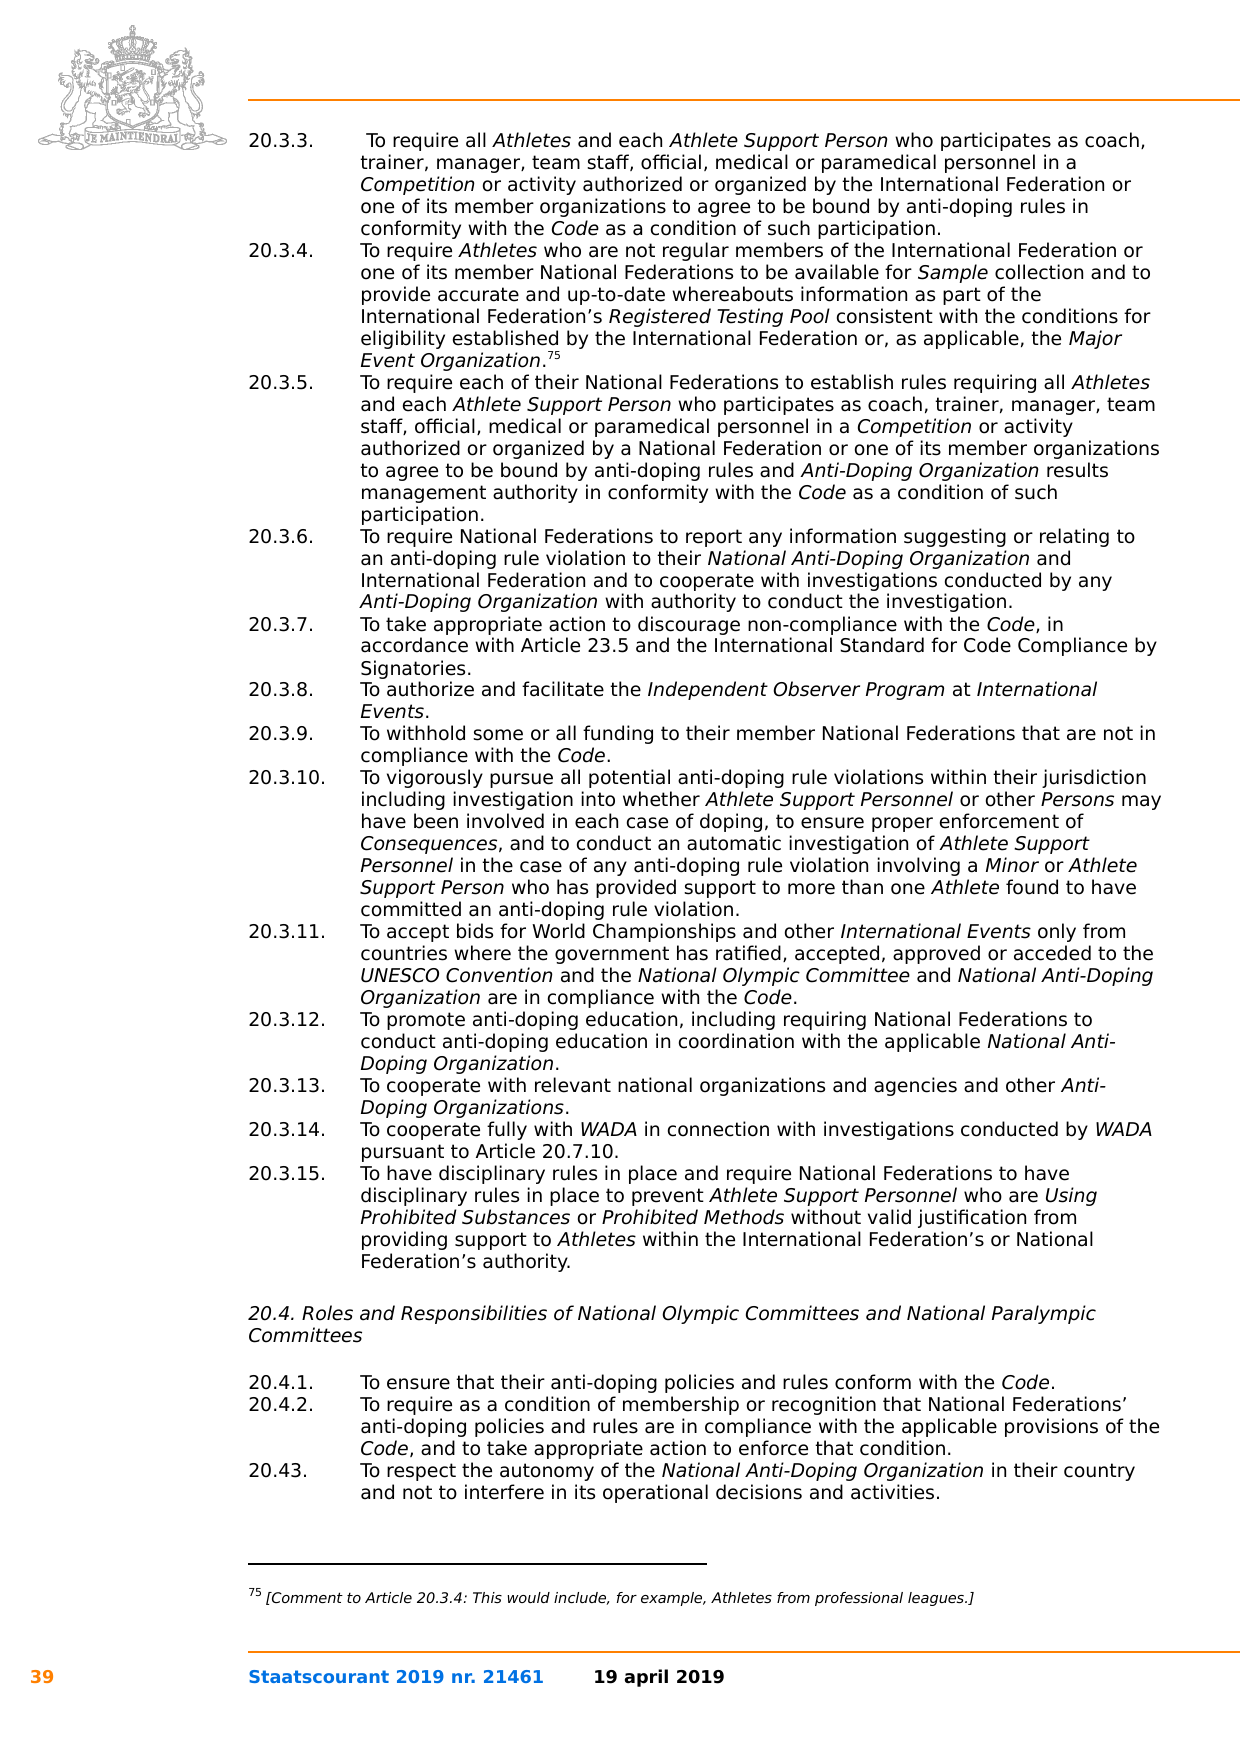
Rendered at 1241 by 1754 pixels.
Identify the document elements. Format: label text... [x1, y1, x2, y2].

text 20.3.5. To require each of their National Federations to establish rules requiring all Athletes and each Athlete Support Person who participates as coach, trainer, manager, team staff, official, medical or paramedical personnel in a Competition or activity authorized or organized by a National Federation or one of its member organizations to agree to be bound by anti-doping rules and Anti-Doping Organization results management authority in conformity with the Code as a condition of such participation. [248, 372, 1163, 526]
text 20.3.10. To vigorously pursue all potential anti-doping rule violations within their jurisdiction including investigation into whether Athlete Support Personnel or other Persons may have been involved in each case of doping, to ensure proper enforcement of Consequences, and to conduct an automatic investigation of Athlete Support Personnel in the case of any anti-doping rule violation involving a Minor or Athlete Support Person who has provided support to more than one Athlete found to have committed an anti-doping rule violation. [248, 767, 1163, 921]
text 20.43. To respect the autonomy of the National Anti-Doping Organization in their country and not to interfere in its operational decisions and activities. [248, 1460, 1163, 1504]
text [Comment to Article 20.3.4: This would include, for example, Athletes from professional leagues.] [248, 1586, 1163, 1608]
text 20.3.11. To accept bids for World Championships and other International Events only from countries where the government has ratified, accepted, approved or acceded to the UNESCO Convention and the National Olympic Committee and National Anti-Doping Organization are in compliance with the Code. [248, 921, 1163, 1009]
text 20.3.14. To cooperate fully with WADA in connection with investigations conducted by WADA pursuant to Article 20.7.10. [248, 1119, 1163, 1163]
subtitle 20.4. Roles and Responsibilities of National Olympic Committees and National Paralympic Committees [248, 1303, 1163, 1347]
text 20.4.1. To ensure that their anti-doping policies and rules conform with the Code. [248, 1372, 1163, 1394]
text 20.3.7. To take appropriate action to discourage non-compliance with the Code, in accordance with Article 23.5 and the International Standard for Code Compliance by Signatories. [248, 613, 1163, 679]
picture [38, 25, 227, 150]
text 20.3.9. To withhold some or all funding to their member National Federations that are not in compliance with the Code. [248, 723, 1163, 767]
text 20.3.6. To require National Federations to report any information suggesting or relating to an anti-doping rule violation to their National Anti-Doping Organization and International Federation and to cooperate with investigations conducted by any Anti-Doping Organization with authority to conduct the investigation. [248, 526, 1163, 613]
text 20.4.2. To require as a condition of membership or recognition that National Federations’ anti-doping policies and rules are in compliance with the applicable provisions of the Code, and to take appropriate action to enforce that condition. [248, 1394, 1163, 1460]
text 20.3.15. To have disciplinary rules in place and require National Federations to have disciplinary rules in place to prevent Athlete Support Personnel who are Using Prohibited Substances or Prohibited Methods without valid justification from providing support to Athletes within the International Federation’s or National Federation’s authority. [248, 1163, 1163, 1273]
text 20.3.8. To authorize and facilitate the Independent Observer Program at International Events. [248, 679, 1163, 723]
text 20.3.4. To require Athletes who are not regular members of the International Federation or one of its member National Federations to be available for Sample collection and to provide accurate and up-to-date whereabouts information as part of the International Federation’s Registered Testing Pool consistent with the conditions for eligibility established by the International Federation or, as applicable, the Major Event Organization. [248, 240, 1163, 372]
text 20.3.13. To cooperate with relevant national organizations and agencies and other Anti-Doping Organizations. [248, 1075, 1163, 1119]
text 20.3.3. To require all Athletes and each Athlete Support Person who participates as coach, trainer, manager, team staff, official, medical or paramedical personnel in a Competition or activity authorized or organized by the International Federation or one of its member organizations to agree to be bound by anti-doping rules in conformity with the Code as a condition of such participation. [248, 130, 1163, 240]
text 20.3.12. To promote anti-doping education, including requiring National Federations to conduct anti-doping education in coordination with the applicable National Anti-Doping Organization. [248, 1009, 1163, 1075]
